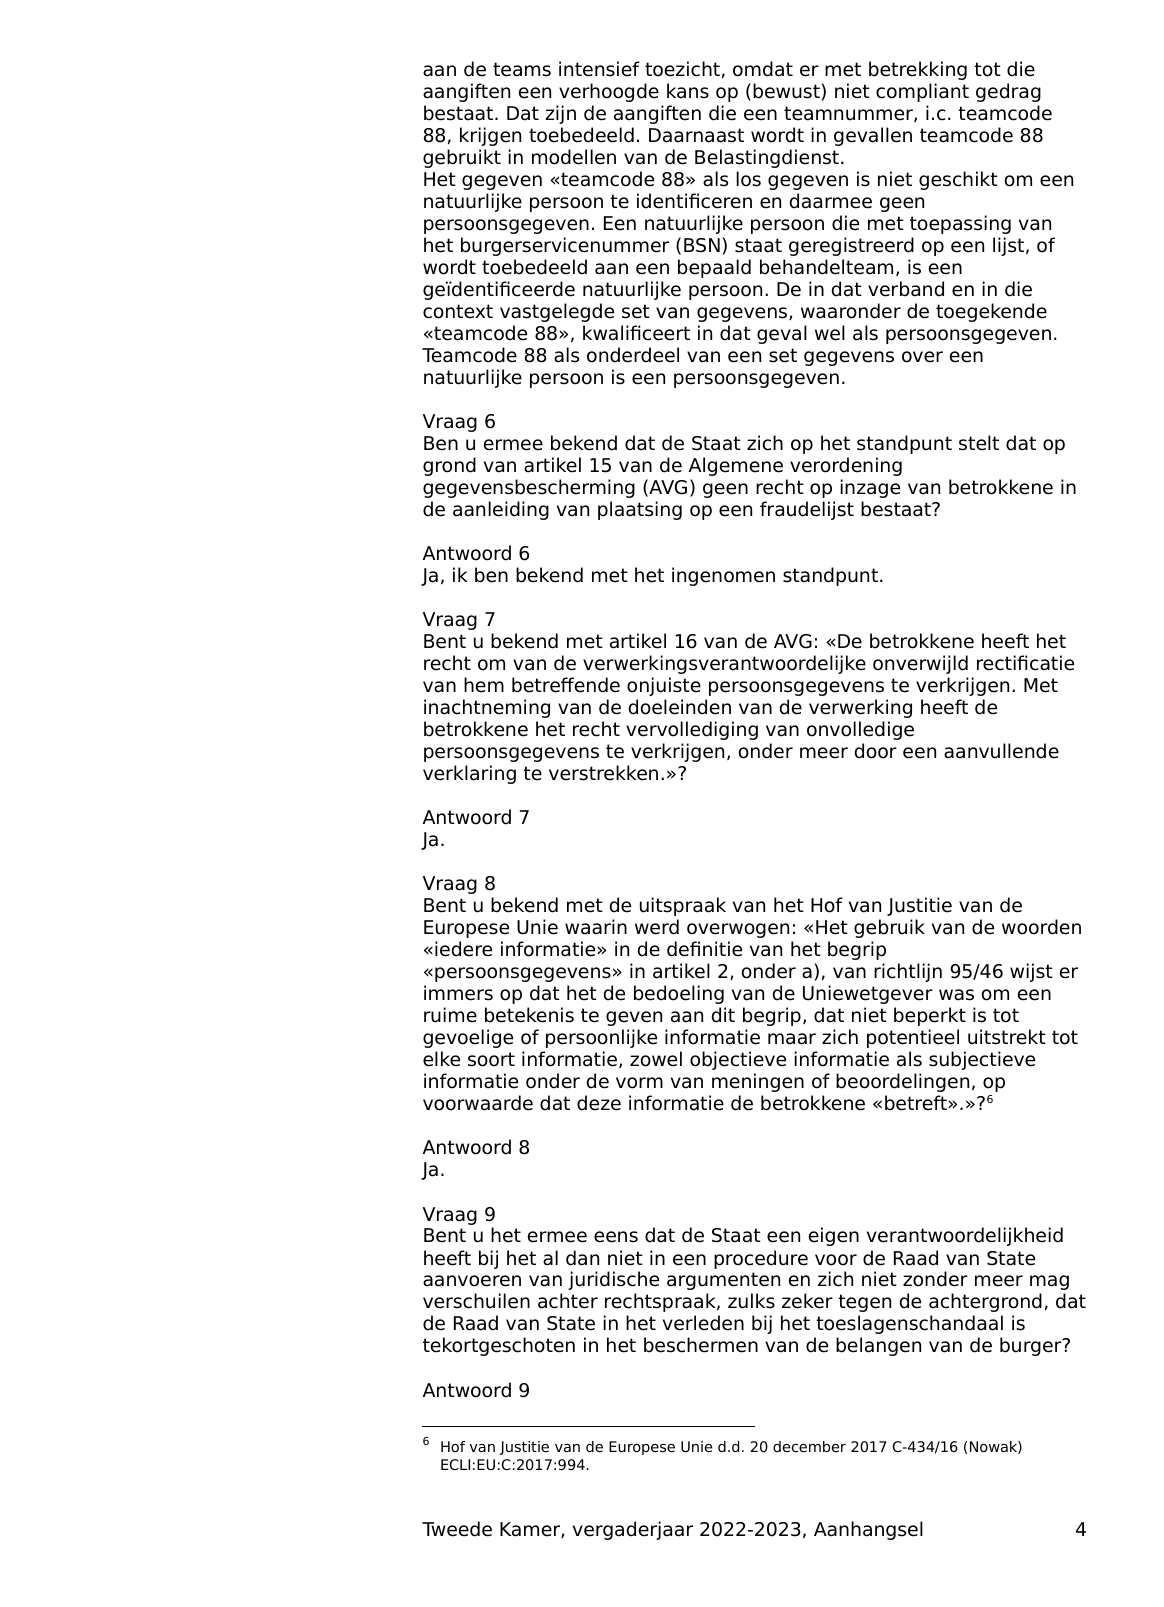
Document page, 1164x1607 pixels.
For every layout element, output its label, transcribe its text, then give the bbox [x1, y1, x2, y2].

text Antwoord 9 [422, 1379, 1087, 1401]
text Antwoord 7 [422, 807, 1087, 829]
text Bent u bekend met de uitspraak van het Hof van Justitie van de Europese Unie waarin werd overwogen: «Het gebruik van de woorden «iedere informatie» in de definitie van het begrip «persoonsgegevens» in artikel 2, onder a), van richtlijn 95/46 wijst er immers op dat het de bedoeling van de Uniewetgever was om een ruime betekenis te geven aan dit begrip, dat niet beperkt is tot gevoelige of persoonlijke informatie maar zich potentieel uitstrekt tot elke soort informatie, zowel objectieve informatie als subjectieve informatie onder de vorm van meningen of beoordelingen, op voorwaarde dat deze informatie de betrokkene «betreft».»? [422, 895, 1087, 1115]
text Vraag 6 [422, 411, 1087, 433]
text Antwoord 8 [422, 1137, 1087, 1159]
text Het gegeven «teamcode 88» als los gegeven is niet geschikt om een natuurlijke persoon te identificeren en daarmee geen persoonsgegeven. Een natuurlijke persoon die met toepassing van het burgerservicenummer (BSN) staat geregistreerd op een lijst, of wordt toebedeeld aan een bepaald behandelteam, is een geïdentificeerde natuurlijke persoon. De in dat verband en in die context vastgelegde set van gegevens, waaronder de toegekende «teamcode 88», kwalificeert in dat geval wel als persoonsgegeven. [422, 169, 1087, 345]
text Antwoord 6 [422, 543, 1087, 565]
text Ja, ik ben bekend met het ingenomen standpunt. [422, 565, 1087, 587]
text Vraag 9 [422, 1203, 1087, 1225]
text Hof van Justitie van de Europese Unie d.d. 20 december 2017 C-434/16 (Nowak) ECLI:EU:C:2017:994. [422, 1435, 1087, 1474]
text Teamcode 88 als onderdeel van een set gegevens over een natuurlijke persoon is een persoonsgegeven. [422, 345, 1087, 389]
text Bent u bekend met artikel 16 van de AVG: «De betrokkene heeft het recht om van de verwerkingsverantwoordelijke onverwijld rectificatie van hem betreffende onjuiste persoonsgegevens te verkrijgen. Met inachtneming van de doeleinden van de verwerking heeft de betrokkene het recht vervollediging van onvolledige persoonsgegevens te verkrijgen, onder meer door een aanvullende verklaring te verstrekken.»? [422, 631, 1087, 785]
text Ja. [422, 1159, 1087, 1181]
text aan de teams intensief toezicht, omdat er met betrekking tot die aangiften een verhoogde kans op (bewust) niet compliant gedrag bestaat. Dat zijn de aangiften die een teamnummer, i.c. teamcode 88, krijgen toebedeeld. Daarnaast wordt in gevallen teamcode 88 gebruikt in modellen van de Belastingdienst. [422, 59, 1087, 169]
text Ben u ermee bekend dat de Staat zich op het standpunt stelt dat op grond van artikel 15 van de Algemene verordening gegevensbescherming (AVG) geen recht op inzage van betrokkene in de aanleiding van plaatsing op een fraudelijst bestaat? [422, 433, 1087, 521]
text Ja. [422, 829, 1087, 851]
text Vraag 8 [422, 873, 1087, 895]
text Vraag 7 [422, 609, 1087, 631]
text Bent u het ermee eens dat de Staat een eigen verantwoordelijkheid heeft bij het al dan niet in een procedure voor de Raad van State aanvoeren van juridische argumenten en zich niet zonder meer mag verschuilen achter rechtspraak, zulks zeker tegen de achtergrond, dat de Raad van State in het verleden bij het toeslagenschandaal is tekortgeschoten in het beschermen van de belangen van de burger? [422, 1225, 1087, 1357]
